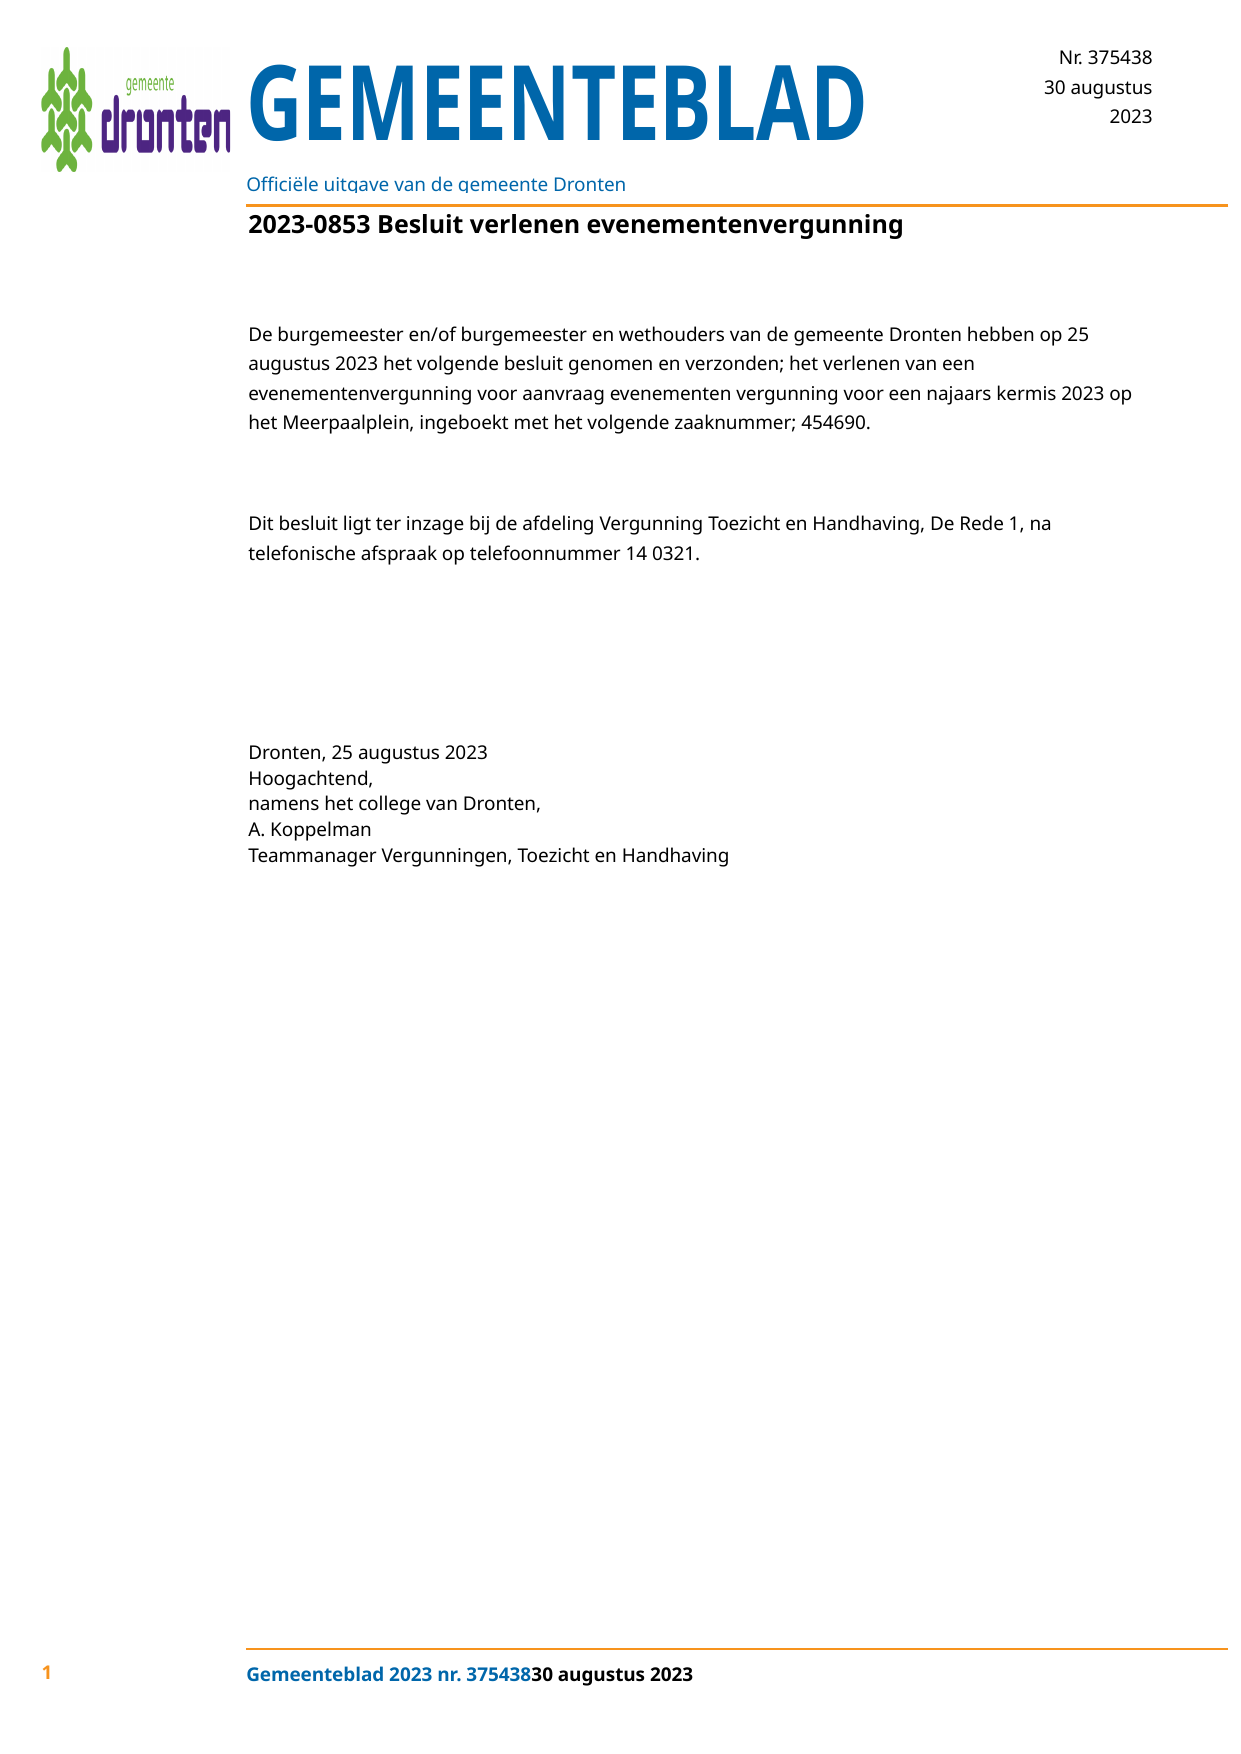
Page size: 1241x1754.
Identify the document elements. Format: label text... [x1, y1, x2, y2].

text A. Koppelman [248, 816, 1152, 842]
text Dit besluit ligt ter inzage bij de afdeling Vergunning Toezicht en Handhaving, De Rede 1, na telefonische afspraak op telefoonnummer 14 0321. [248, 510, 1152, 566]
text Dronten, 25 augustus 2023 [248, 739, 1152, 765]
text 2023-0853 Besluit verlenen evenementenvergunning [248, 207, 1152, 241]
picture [41, 47, 231, 172]
text Teammanager Vergunningen, Toezicht en Handhaving [248, 842, 1152, 868]
text Hoogachtend, [248, 765, 1152, 790]
text namens het college van Dronten, [248, 790, 1152, 816]
text De burgemeester en/of burgemeester en wethouders van de gemeente Dronten hebben op 25 augustus 2023 het volgende besluit genomen en verzonden; het verlenen van een evenementenvergunning voor aanvraag evenementen vergunning voor een najaars kermis 2023 op het Meerpaalplein, ingeboekt met het volgende zaaknummer; 454690. [248, 321, 1152, 435]
